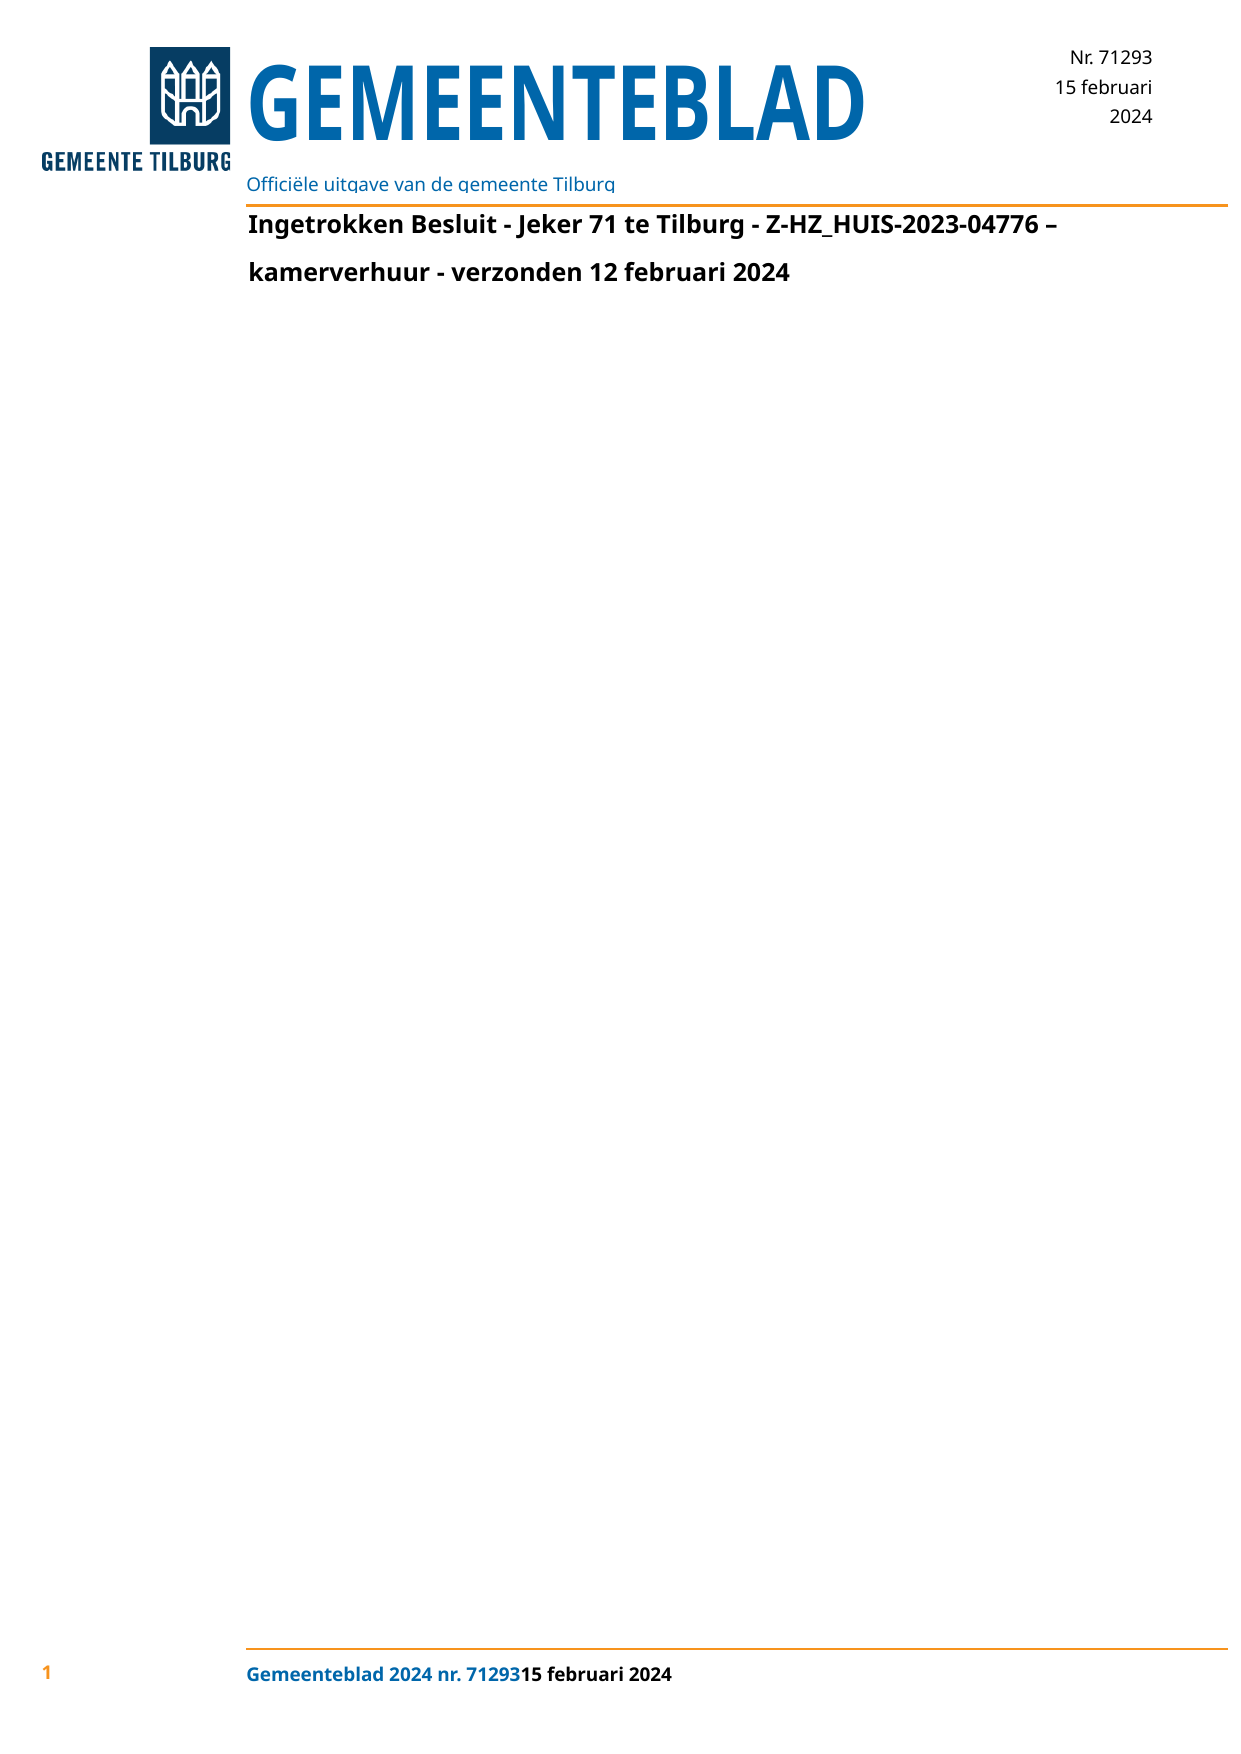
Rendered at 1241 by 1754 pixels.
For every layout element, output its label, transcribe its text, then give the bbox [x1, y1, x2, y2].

text Ingetrokken Besluit - Jeker 71 te Tilburg - Z-HZ_HUIS-2023-04776 – kamerverhuur - verzonden 12 februari 2024 [248, 207, 1152, 288]
picture [41, 47, 231, 172]
